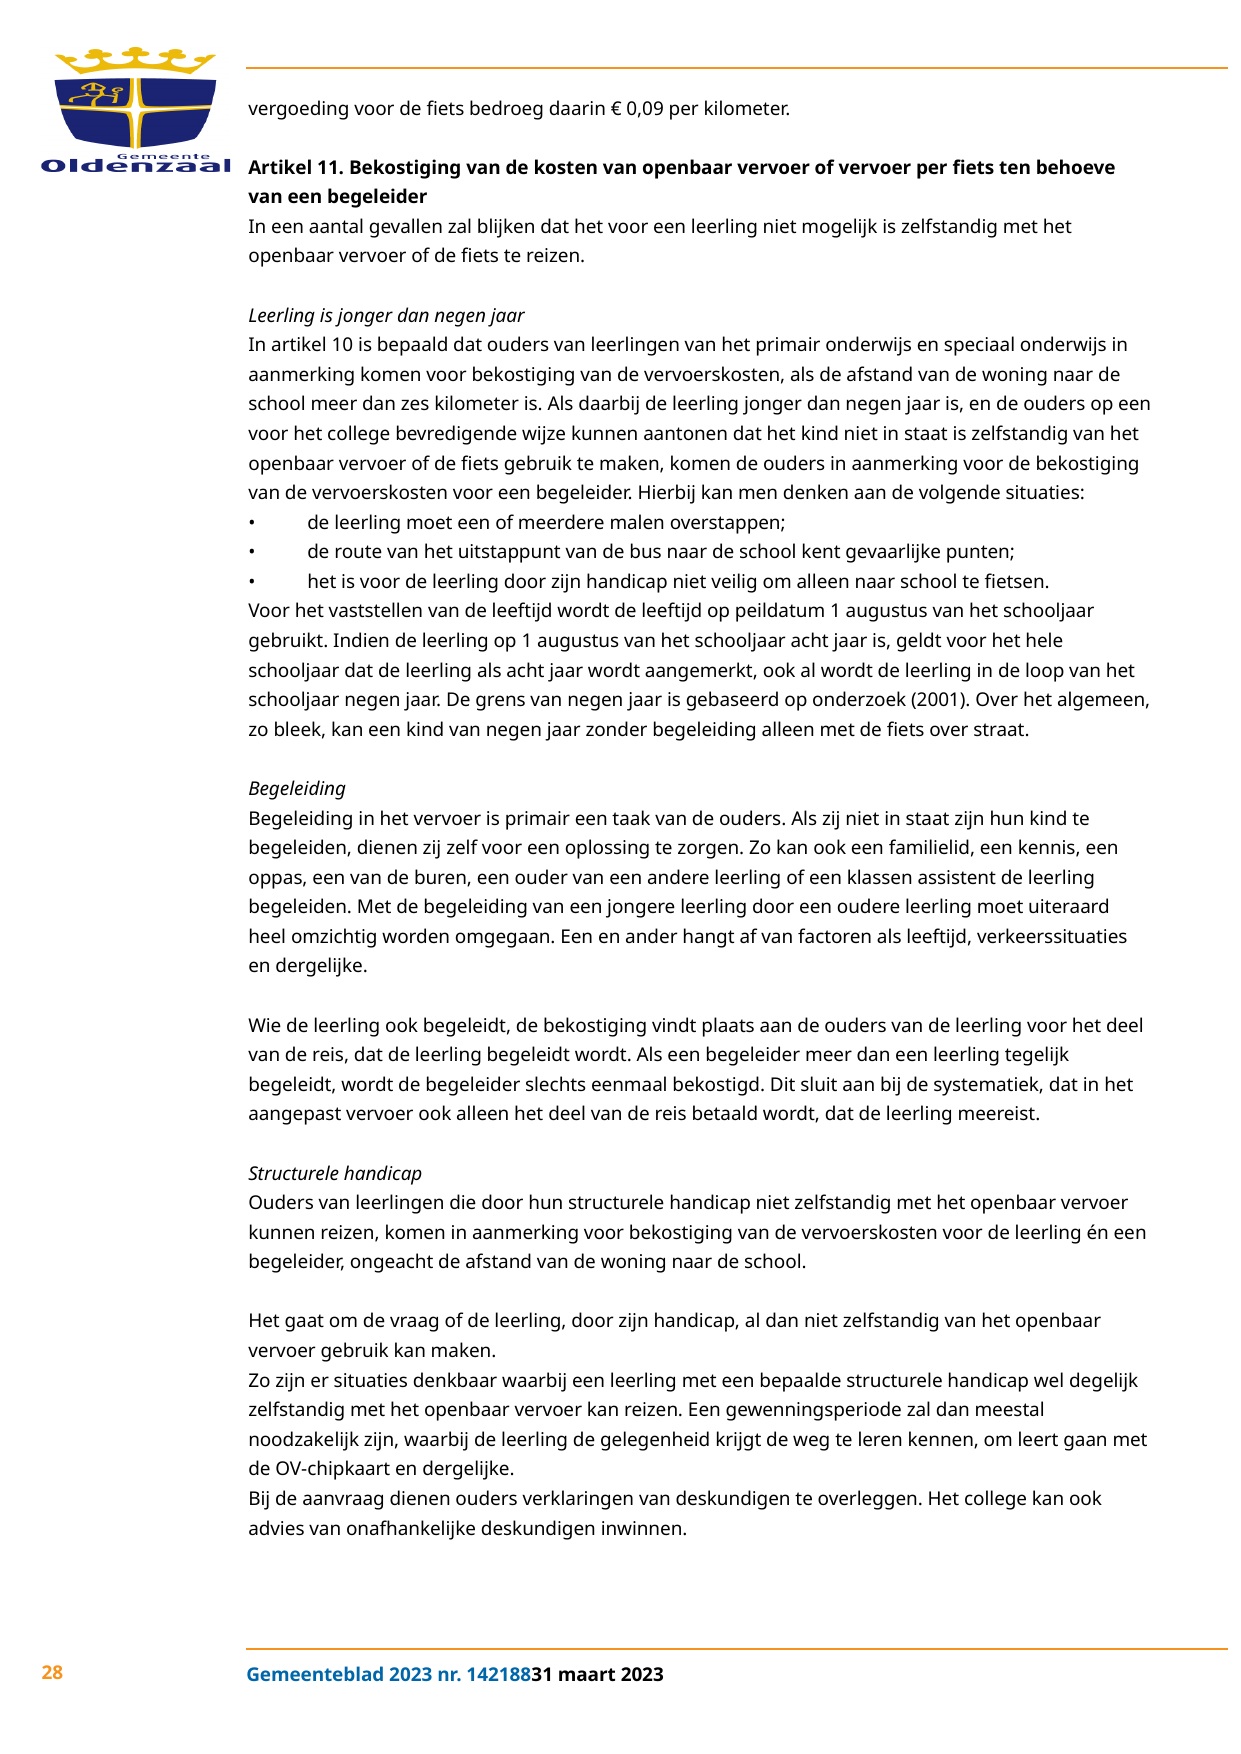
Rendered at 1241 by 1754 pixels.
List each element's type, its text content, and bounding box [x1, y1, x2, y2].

text Het gaat om de vraag of de leerling, door zijn handicap, al dan niet zelfstandig van het openbaar vervoer gebruik kan maken. [248, 1308, 1152, 1363]
text In artikel 10 is bepaald dat ouders van leerlingen van het primair onderwijs en speciaal onderwijs in aanmerking komen voor bekostiging van de vervoerskosten, als de afstand van de woning naar de school meer dan zes kilometer is. Als daarbij de leerling jonger dan negen jaar is, en de ouders op een voor het college bevredigende wijze kunnen aantonen dat het kind niet in staat is zelfstandig van het openbaar vervoer of de fiets gebruik te maken, komen de ouders in aanmerking voor de bekostiging van de vervoerskosten voor een begeleider. Hierbij kan men denken aan de volgende situaties: [248, 331, 1152, 505]
list de route van het uitstappunt van de bus naar de school kent gevaarlijke punten; [248, 538, 1152, 564]
text Artikel 11. Bekostiging van de kosten van openbaar vervoer of vervoer per fiets ten behoeve van een begeleider [248, 154, 1152, 209]
list het is voor de leerling door zijn handicap niet veilig om alleen naar school te fietsen. [248, 568, 1152, 594]
text Begeleiding in het vervoer is primair een taak van de ouders. Als zij niet in staat zijn hun kind te begeleiden, dienen zij zelf voor een oplossing te zorgen. Zo kan ook een familielid, een kennis, een oppas, een van de buren, een ouder van een andere leerling of een klassen assistent de leerling begeleiden. Met de begeleiding van een jongere leerling door een oudere leerling moet uiteraard heel omzichtig worden omgegaan. Een en ander hangt af van factoren als leeftijd, verkeerssituaties en dergelijke. [248, 805, 1152, 978]
text Wie de leerling ook begeleidt, de bekostiging vindt plaats aan de ouders van de leerling voor het deel van de reis, dat de leerling begeleidt wordt. Als een begeleider meer dan een leerling tegelijk begeleidt, wordt de begeleider slechts eenmaal bekostigd. Dit sluit aan bij de systematiek, dat in het aangepast vervoer ook alleen het deel van de reis betaald wordt, dat de leerling meereist. [248, 1012, 1152, 1126]
list de leerling moet een of meerdere malen overstappen; [248, 509, 1152, 535]
text Structurele handicap [248, 1160, 1152, 1186]
text Voor het vaststellen van de leeftijd wordt de leeftijd op peildatum 1 augustus van het schooljaar gebruikt. Indien de leerling op 1 augustus van het schooljaar acht jaar is, geldt voor het hele schooljaar dat de leerling als acht jaar wordt aangemerkt, ook al wordt de leerling in de loop van het schooljaar negen jaar. De grens van negen jaar is gebaseerd op onderzoek (2001). Over het algemeen, zo bleek, kan een kind van negen jaar zonder begeleiding alleen met de fiets over straat. [248, 598, 1152, 742]
text Zo zijn er situaties denkbaar waarbij een leerling met een bepaalde structurele handicap wel degelijk zelfstandig met het openbaar vervoer kan reizen. Een gewenningsperiode zal dan meestal noodzakelijk zijn, waarbij de leerling de gelegenheid krijgt de weg te leren kennen, om leert gaan met de OV-chipkaart en dergelijke. [248, 1367, 1152, 1481]
text Ouders van leerlingen die door hun structurele handicap niet zelfstandig met het openbaar vervoer kunnen reizen, komen in aanmerking voor bekostiging van de vervoerskosten voor de leerling én een begeleider, ongeacht de afstand van de woning naar de school. [248, 1189, 1152, 1274]
text vergoeding voor de fiets bedroeg daarin € 0,09 per kilometer. [248, 95, 1152, 121]
text Begeleiding [248, 775, 1152, 801]
picture [41, 47, 231, 172]
text In een aantal gevallen zal blijken dat het voor een leerling niet mogelijk is zelfstandig met het openbaar vervoer of de fiets te reizen. [248, 213, 1152, 268]
text Bij de aanvraag dienen ouders verklaringen van deskundigen te overleggen. Het college kan ook advies van onafhankelijke deskundigen inwinnen. [248, 1485, 1152, 1541]
text Leerling is jonger dan negen jaar [248, 302, 1152, 328]
